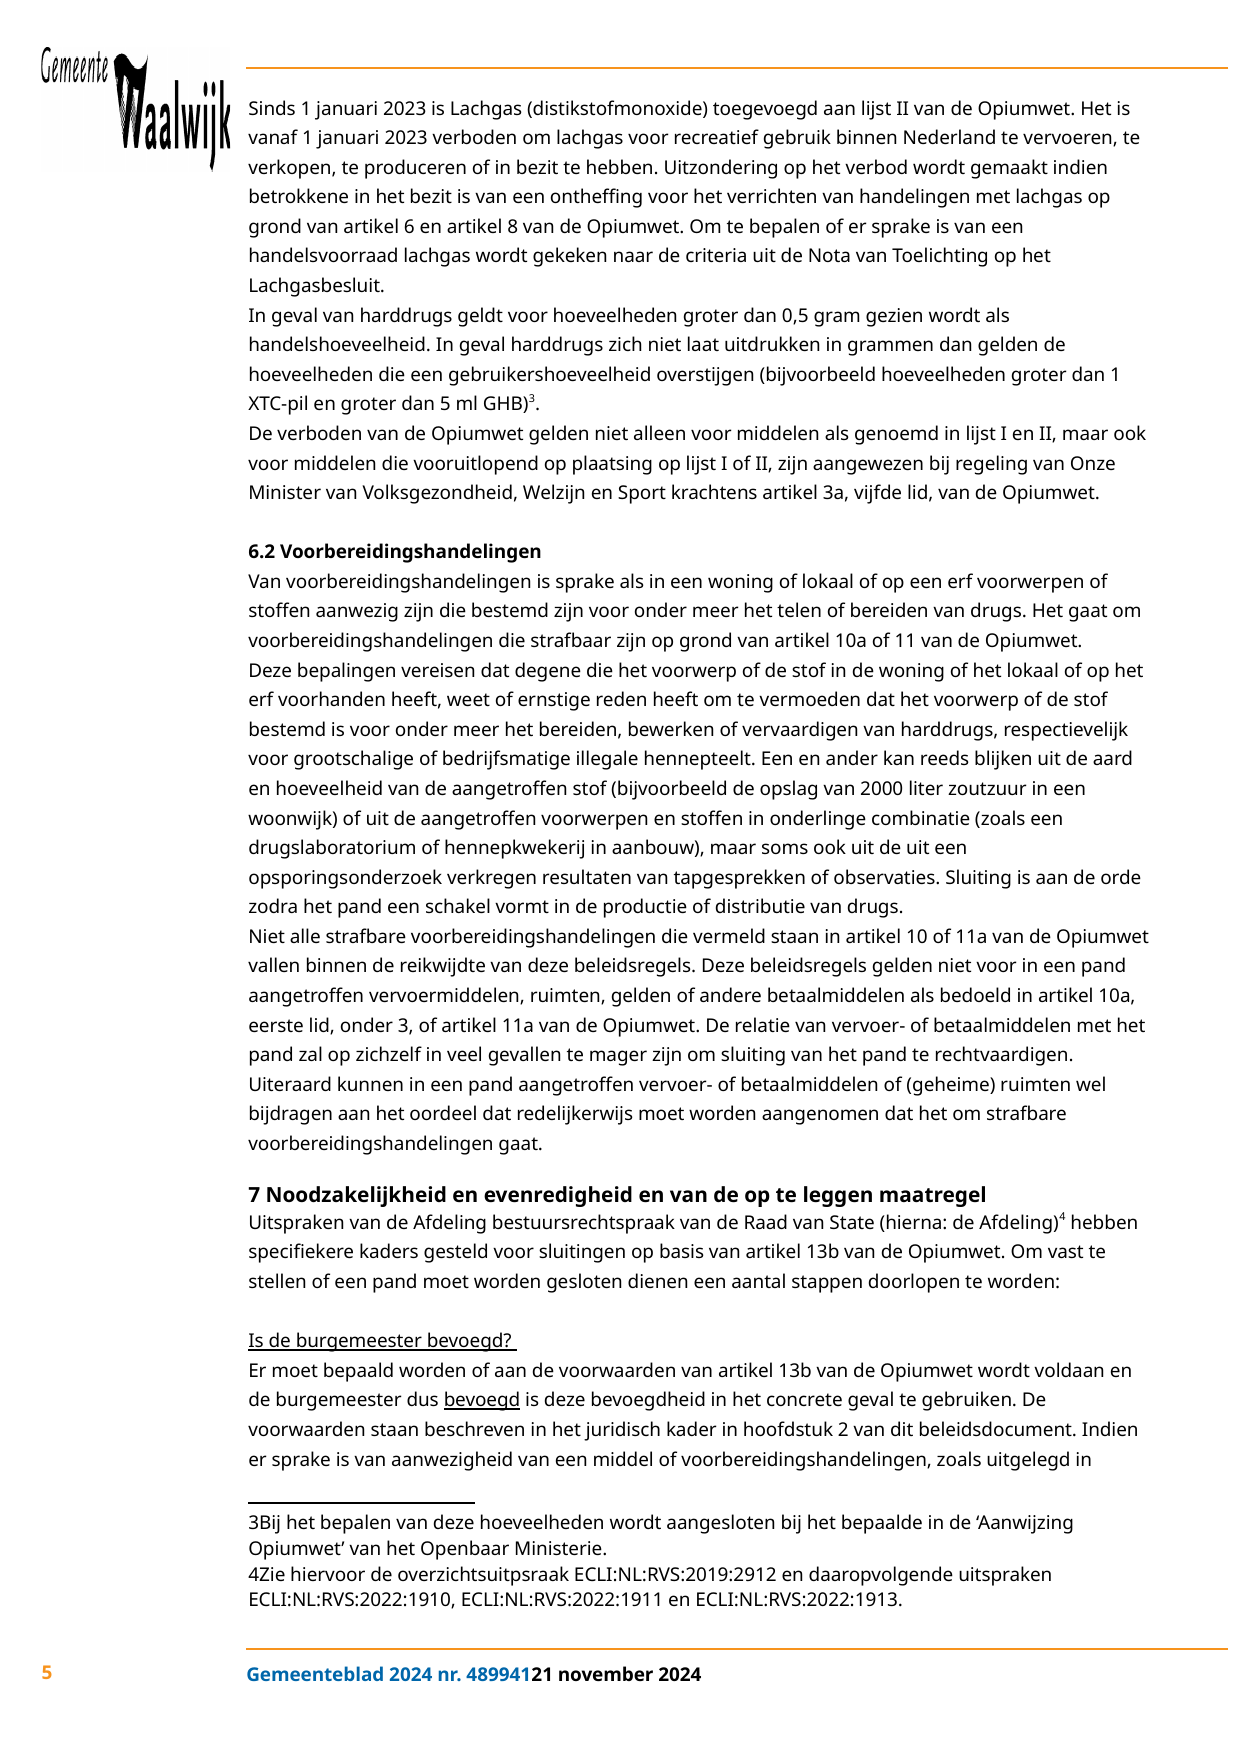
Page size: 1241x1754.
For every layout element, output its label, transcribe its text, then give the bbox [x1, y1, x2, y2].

text Zie hiervoor de overzichtsuitpsraak ECLI:NL:RVS:2019:2912 en daaropvolgende uitspraken ECLI:NL:RVS:2022:1910, ECLI:NL:RVS:2022:1911 en ECLI:NL:RVS:2022:1913. [248, 1561, 1152, 1612]
text Uitspraken van de Afdeling bestuursrechtspraak van de Raad van State (hierna: de Afdeling) hebben specifiekere kaders gesteld voor sluitingen op basis van artikel 13b van de Opiumwet. Om vast te stellen of een pand moet worden gesloten dienen een aantal stappen doorlopen te worden: [248, 1209, 1152, 1294]
text Niet alle strafbare voorbereidingshandelingen die vermeld staan in artikel 10 of 11a van de Opiumwet vallen binnen de reikwijdte van deze beleidsregels. Deze beleidsregels gelden niet voor in een pand aangetroffen vervoermiddelen, ruimten, gelden of andere betaalmiddelen als bedoeld in artikel 10a, eerste lid, onder 3, of artikel 11a van de Opiumwet. De relatie van vervoer- of betaalmiddelen met het pand zal op zichzelf in veel gevallen te mager zijn om sluiting van het pand te rechtvaardigen. Uiteraard kunnen in een pand aangetroffen vervoer- of betaalmiddelen of (geheime) ruimten wel bijdragen aan het oordeel dat redelijkerwijs moet worden aangenomen dat het om strafbare voorbereidingshandelingen gaat. [248, 923, 1152, 1156]
text Er moet bepaald worden of aan de voorwaarden van artikel 13b van de Opiumwet wordt voldaan en de burgemeester dus bevoegd is deze bevoegdheid in het concrete geval te gebruiken. De voorwaarden staan beschreven in het juridisch kader in hoofdstuk 2 van dit beleidsdocument. Indien er sprake is van aanwezigheid van een middel of voorbereidingshandelingen, zoals uitgelegd in [248, 1357, 1152, 1471]
text Van voorbereidingshandelingen is sprake als in een woning of lokaal of op een erf voorwerpen of stoffen aanwezig zijn die bestemd zijn voor onder meer het telen of bereiden van drugs. Het gaat om voorbereidingshandelingen die strafbaar zijn op grond van artikel 10a of 11 van de Opiumwet. [248, 568, 1152, 653]
text Bij het bepalen van deze hoeveelheden wordt aangesloten bij het bepaalde in de ‘Aanwijzing Opiumwet’ van het Openbaar Ministerie. [248, 1509, 1152, 1561]
text Deze bepalingen vereisen dat degene die het voorwerp of de stof in de woning of het lokaal of op het erf voorhanden heeft, weet of ernstige reden heeft om te vermoeden dat het voorwerp of de stof bestemd is voor onder meer het bereiden, bewerken of vervaardigen van harddrugs, respectievelijk voor grootschalige of bedrijfsmatige illegale hennepteelt. Een en ander kan reeds blijken uit de aard en hoeveelheid van de aangetroffen stof (bijvoorbeeld de opslag van 2000 liter zoutzuur in een woonwijk) of uit de aangetroffen voorwerpen en stoffen in onderlinge combinatie (zoals een drugslaboratorium of hennepkwekerij in aanbouw), maar soms ook uit de uit een opsporingsonderzoek verkregen resultaten van tapgesprekken of observaties. Sluiting is aan de orde zodra het pand een schakel vormt in de productie of distributie van drugs. [248, 657, 1152, 919]
text Sinds 1 januari 2023 is Lachgas (distikstofmonoxide) toegevoegd aan lijst II van de Opiumwet. Het is vanaf 1 januari 2023 verboden om lachgas voor recreatief gebruik binnen Nederland te vervoeren, te verkopen, te produceren of in bezit te hebben. Uitzondering op het verbod wordt gemaakt indien betrokkene in het bezit is van een ontheffing voor het verrichten van handelingen met lachgas op grond van artikel 6 en artikel 8 van de Opiumwet. Om te bepalen of er sprake is van een handelsvoorraad lachgas wordt gekeken naar de criteria uit de Nota van Toelichting op het Lachgasbesluit. [248, 95, 1152, 298]
text In geval van harddrugs geldt voor hoeveelheden groter dan 0,5 gram gezien wordt als handelshoeveelheid. In geval harddrugs zich niet laat uitdrukken in grammen dan gelden de hoeveelheden die een gebruikershoeveelheid overstijgen (bijvoorbeeld hoeveelheden groter dan 1 XTC-pil en groter dan 5 ml GHB). [248, 302, 1152, 416]
text De verboden van de Opiumwet gelden niet alleen voor middelen als genoemd in lijst I en II, maar ook voor middelen die vooruitlopend op plaatsing op lijst I of II, zijn aangewezen bij regeling van Onze Minister van Volksgezondheid, Welzijn en Sport krachtens artikel 3a, vijfde lid, van de Opiumwet. [248, 420, 1152, 505]
text Is de burgemeester bevoegd? [248, 1327, 1152, 1353]
text 7 Noodzakelijkheid en evenredigheid en van de op te leggen maatregel [248, 1181, 1152, 1209]
picture [41, 47, 231, 172]
text 6.2 Voorbereidingshandelingen [248, 538, 1152, 564]
